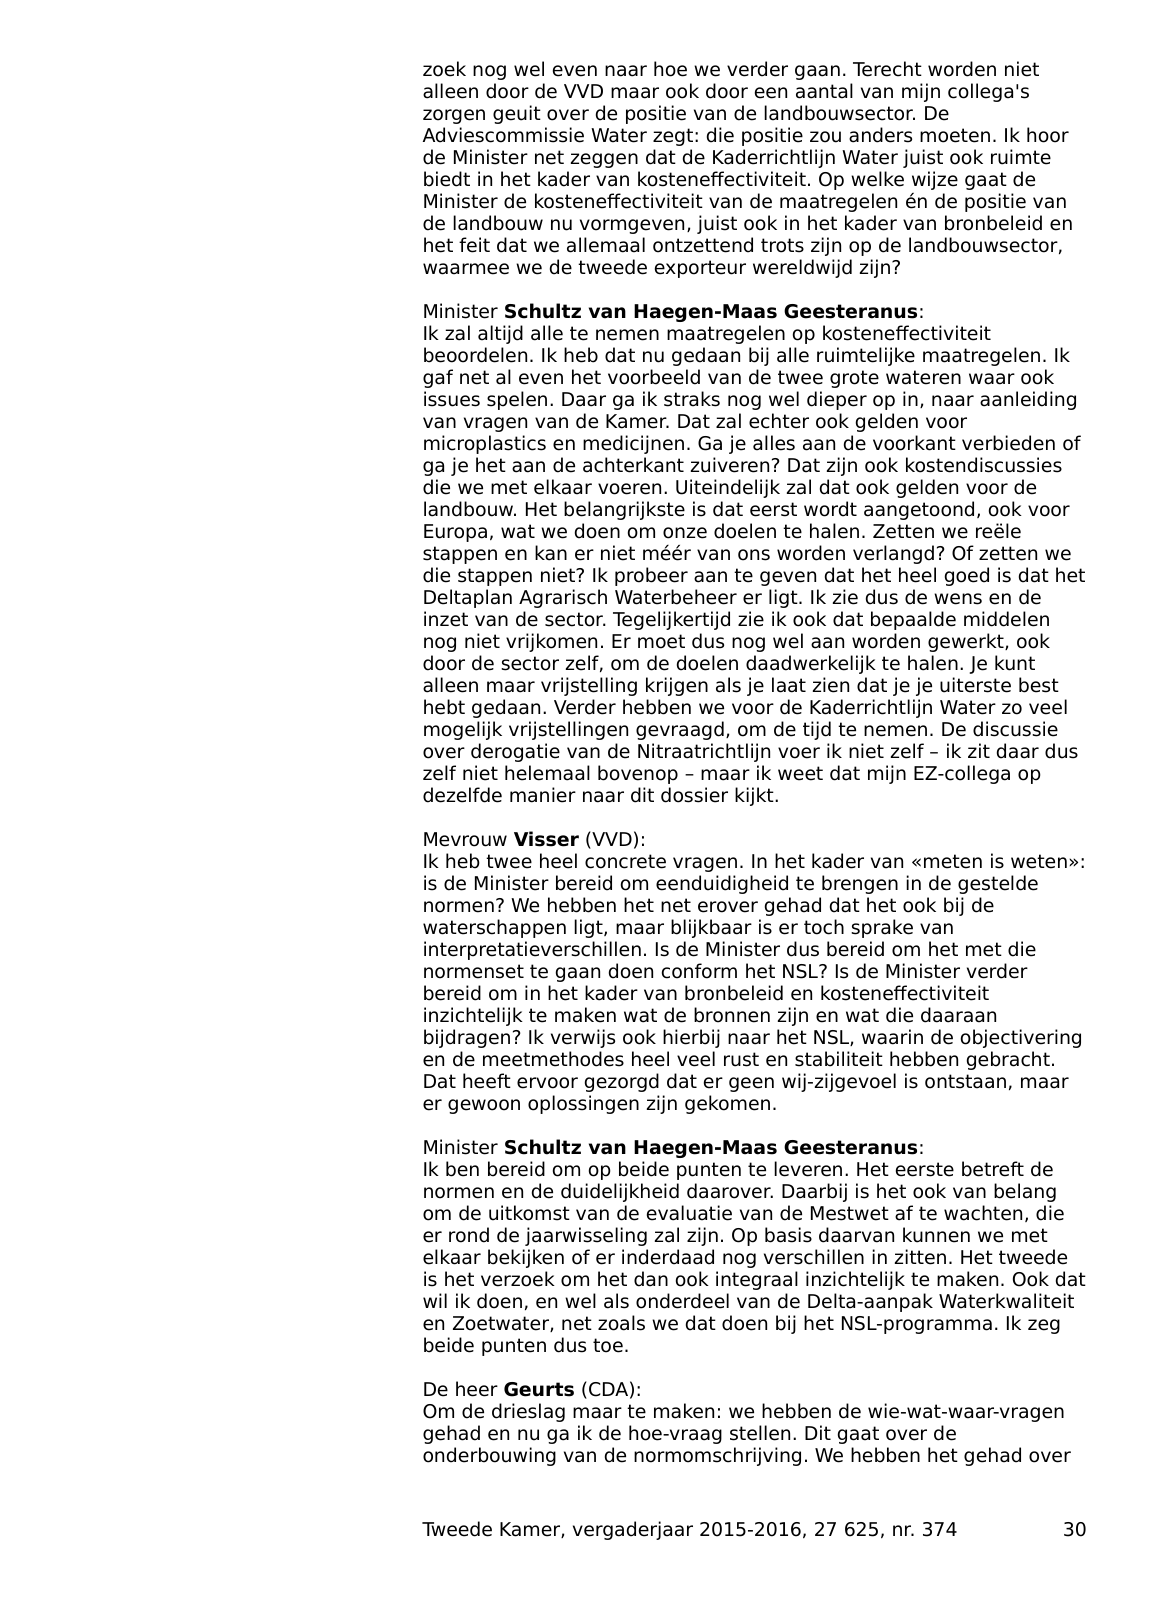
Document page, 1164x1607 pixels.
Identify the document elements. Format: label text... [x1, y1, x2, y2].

text Ik ben bereid om op beide punten te leveren. Het eerste betreft de normen en de duidelijkheid daarover. Daarbij is het ook van belang om de uitkomst van de evaluatie van de Mestwet af te wachten, die er rond de jaarwisseling zal zijn. Op basis daarvan kunnen we met elkaar bekijken of er inderdaad nog verschillen in zitten. Het tweede is het verzoek om het dan ook integraal inzichtelijk te maken. Ook dat wil ik doen, en wel als onderdeel van de Delta-aanpak Waterkwaliteit en Zoetwater, net zoals we dat doen bij het NSL-programma. Ik zeg beide punten dus toe. [422, 1159, 1087, 1356]
text Om de drieslag maar te maken: we hebben de wie-wat-waar-vragen gehad en nu ga ik de hoe-vraag stellen. Dit gaat over de onderbouwing van de normomschrijving. We hebben het gehad over [422, 1401, 1087, 1467]
text Ik heb twee heel concrete vragen. In het kader van «meten is weten»: is de Minister bereid om eenduidigheid te brengen in de gestelde normen? We hebben het net erover gehad dat het ook bij de waterschappen ligt, maar blijkbaar is er toch sprake van interpretatieverschillen. Is de Minister dus bereid om het met die normenset te gaan doen conform het NSL? Is de Minister verder bereid om in het kader van bronbeleid en kosteneffectiviteit inzichtelijk te maken wat de bronnen zijn en wat die daaraan bijdragen? Ik verwijs ook hierbij naar het NSL, waarin de objectivering en de meetmethodes heel veel rust en stabiliteit hebben gebracht. Dat heeft ervoor gezorgd dat er geen wij-zijgevoel is ontstaan, maar er gewoon oplossingen zijn gekomen. [422, 851, 1087, 1114]
text Ik zal altijd alle te nemen maatregelen op kosteneffectiviteit beoordelen. Ik heb dat nu gedaan bij alle ruimtelijke maatregelen. Ik gaf net al even het voorbeeld van de twee grote wateren waar ook issues spelen. Daar ga ik straks nog wel dieper op in, naar aanleiding van vragen van de Kamer. Dat zal echter ook gelden voor microplastics en medicijnen. Ga je alles aan de voorkant verbieden of ga je het aan de achterkant zuiveren? Dat zijn ook kostendiscussies die we met elkaar voeren. Uiteindelijk zal dat ook gelden voor de landbouw. Het belangrijkste is dat eerst wordt aangetoond, ook voor Europa, wat we doen om onze doelen te halen. Zetten we reële stappen en kan er niet méér van ons worden verlangd? Of zetten we die stappen niet? Ik probeer aan te geven dat het heel goed is dat het Deltaplan Agrarisch Waterbeheer er ligt. Ik zie dus de wens en de inzet van de sector. Tegelijkertijd zie ik ook dat bepaalde middelen nog niet vrijkomen. Er moet dus nog wel aan worden gewerkt, ook door de sector zelf, om de doelen daadwerkelijk te halen. Je kunt alleen maar vrijstelling krijgen als je laat zien dat je je uiterste best hebt gedaan. Verder hebben we voor de Kaderrichtlijn Water zo veel mogelijk vrijstellingen gevraagd, om de tijd te nemen. De discussie over derogatie van de Nitraatrichtlijn voer ik niet zelf – ik zit daar dus zelf niet helemaal bovenop – maar ik weet dat mijn EZ-collega op dezelfde manier naar dit dossier kijkt. [422, 323, 1087, 807]
text Minister Schultz van Haegen-Maas Geesteranus: [422, 301, 1087, 323]
text De heer Geurts (CDA): [422, 1379, 1087, 1401]
text Minister Schultz van Haegen-Maas Geesteranus: [422, 1137, 1087, 1159]
text zoek nog wel even naar hoe we verder gaan. Terecht worden niet alleen door de VVD maar ook door een aantal van mijn collega's zorgen geuit over de positie van de landbouwsector. De Adviescommissie Water zegt: die positie zou anders moeten. Ik hoor de Minister net zeggen dat de Kaderrichtlijn Water juist ook ruimte biedt in het kader van kosteneffectiviteit. Op welke wijze gaat de Minister de kosteneffectiviteit van de maatregelen én de positie van de landbouw nu vormgeven, juist ook in het kader van bronbeleid en het feit dat we allemaal ontzettend trots zijn op de landbouwsector, waarmee we de tweede exporteur wereldwijd zijn? [422, 59, 1087, 279]
text Mevrouw Visser (VVD): [422, 829, 1087, 851]
